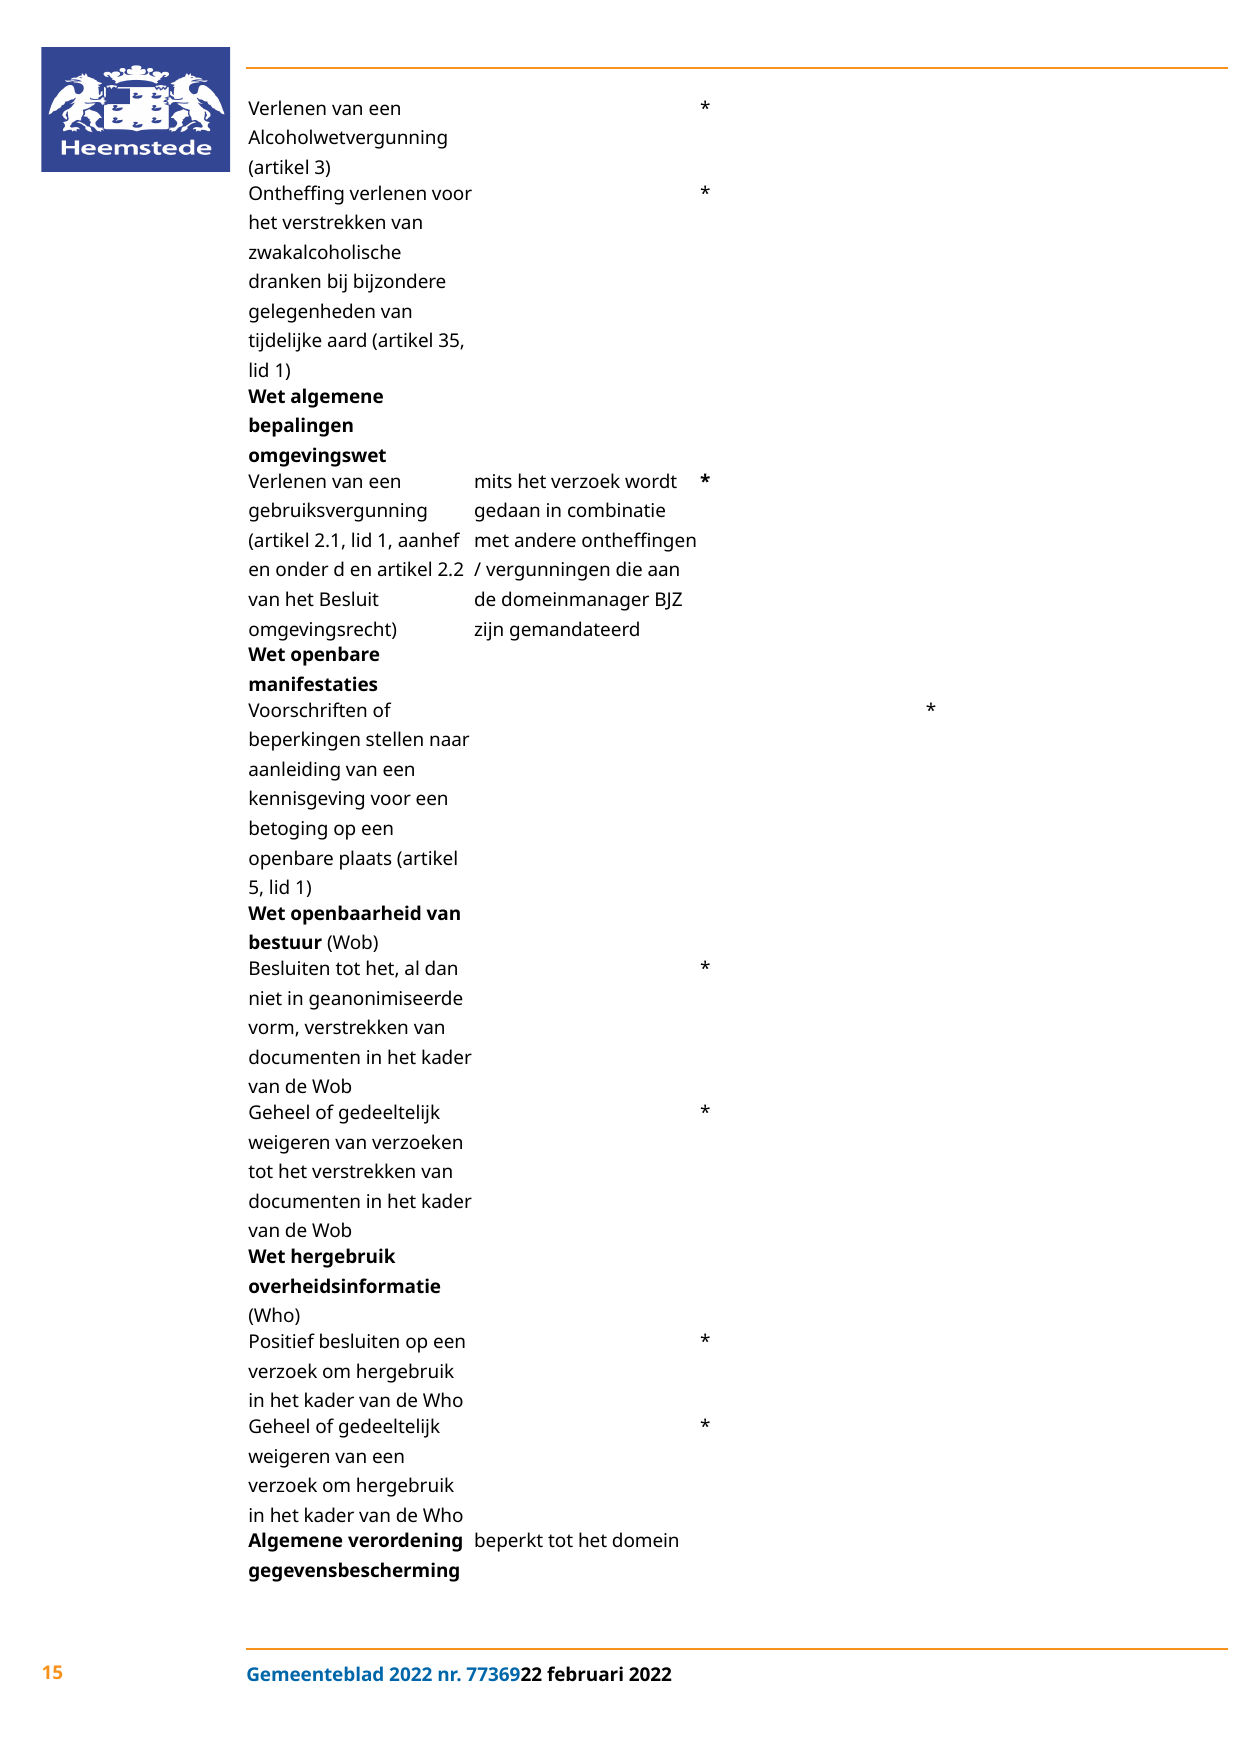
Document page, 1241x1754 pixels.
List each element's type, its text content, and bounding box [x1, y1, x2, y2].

table_cell [474, 1328, 700, 1413]
table_cell Voorschriften of beperkingen stellen naar aanleiding van een kennisgeving voor een betoging op een openbare plaats (artikel 5, lid 1) [248, 697, 474, 900]
table_cell [474, 95, 700, 180]
table_cell Positief besluiten op een verzoek om hergebruik in het kader van de Who [248, 1328, 474, 1413]
table_cell * [700, 468, 926, 641]
picture [41, 47, 231, 172]
table_cell [926, 1099, 1152, 1243]
table_cell * [700, 180, 926, 383]
table_cell Verlenen van een Alcoholwetvergunning (artikel 3) [248, 95, 474, 180]
table_cell Ontheffing verlenen voor het verstrekken van zwakalcoholische dranken bij bijzondere gelegenheden van tijdelijke aard (artikel 35, lid 1) [248, 180, 474, 383]
table_cell Wet openbaarheid van bestuur (Wob) [248, 900, 474, 955]
table_cell [926, 1244, 1152, 1328]
table_cell [474, 955, 700, 1099]
table_cell [926, 1413, 1152, 1528]
table_cell [926, 383, 1152, 468]
table_cell [474, 1413, 700, 1528]
table_cell [926, 641, 1152, 697]
table_cell [474, 180, 700, 383]
table_cell [700, 1244, 926, 1328]
table_cell [474, 641, 700, 697]
table_cell * [700, 1099, 926, 1243]
table_cell * [700, 1328, 926, 1413]
table_cell * [700, 95, 926, 180]
table_cell [474, 383, 700, 468]
table_cell [926, 95, 1152, 180]
table_cell Geheel of gedeeltelijk weigeren van een verzoek om hergebruik in het kader van de Who [248, 1413, 474, 1528]
table_cell * [700, 955, 926, 1099]
table_cell Verlenen van een gebruiksvergunning (artikel 2.1, lid 1, aanhef en onder d en artikel 2.2 van het Besluit omgevingsrecht) [248, 468, 474, 641]
table_cell [926, 900, 1152, 955]
table_cell [474, 900, 700, 955]
table_cell [700, 641, 926, 697]
table_cell mits het verzoek wordt gedaan in combinatie met andere ontheffingen / vergunningen die aan de domeinmanager BJZ zijn gemandateerd [474, 468, 700, 641]
table_cell Algemene verordening gegevensbescherming [248, 1528, 474, 1583]
table_cell beperkt tot het domein [474, 1528, 700, 1583]
table_cell [700, 900, 926, 955]
table_cell Wet openbare manifestaties [248, 641, 474, 697]
table_cell Wet hergebruik overheidsinformatie (Who) [248, 1244, 474, 1328]
table_cell [926, 1328, 1152, 1413]
table_cell * [700, 1413, 926, 1528]
table_cell [474, 1244, 700, 1328]
table_cell [926, 180, 1152, 383]
table_cell [474, 1099, 700, 1243]
table_cell [926, 955, 1152, 1099]
table_cell [700, 697, 926, 900]
table_cell [474, 697, 700, 900]
table_cell Besluiten tot het, al dan niet in geanonimiseerde vorm, verstrekken van documenten in het kader van de Wob [248, 955, 474, 1099]
table_cell [700, 1528, 926, 1583]
table_cell [926, 1528, 1152, 1583]
table_cell * [926, 697, 1152, 900]
table_cell [926, 468, 1152, 641]
table_cell [700, 383, 926, 468]
table_cell Geheel of gedeeltelijk weigeren van verzoeken tot het verstrekken van documenten in het kader van de Wob [248, 1099, 474, 1243]
table_cell Wet algemene bepalingen omgevingswet [248, 383, 474, 468]
